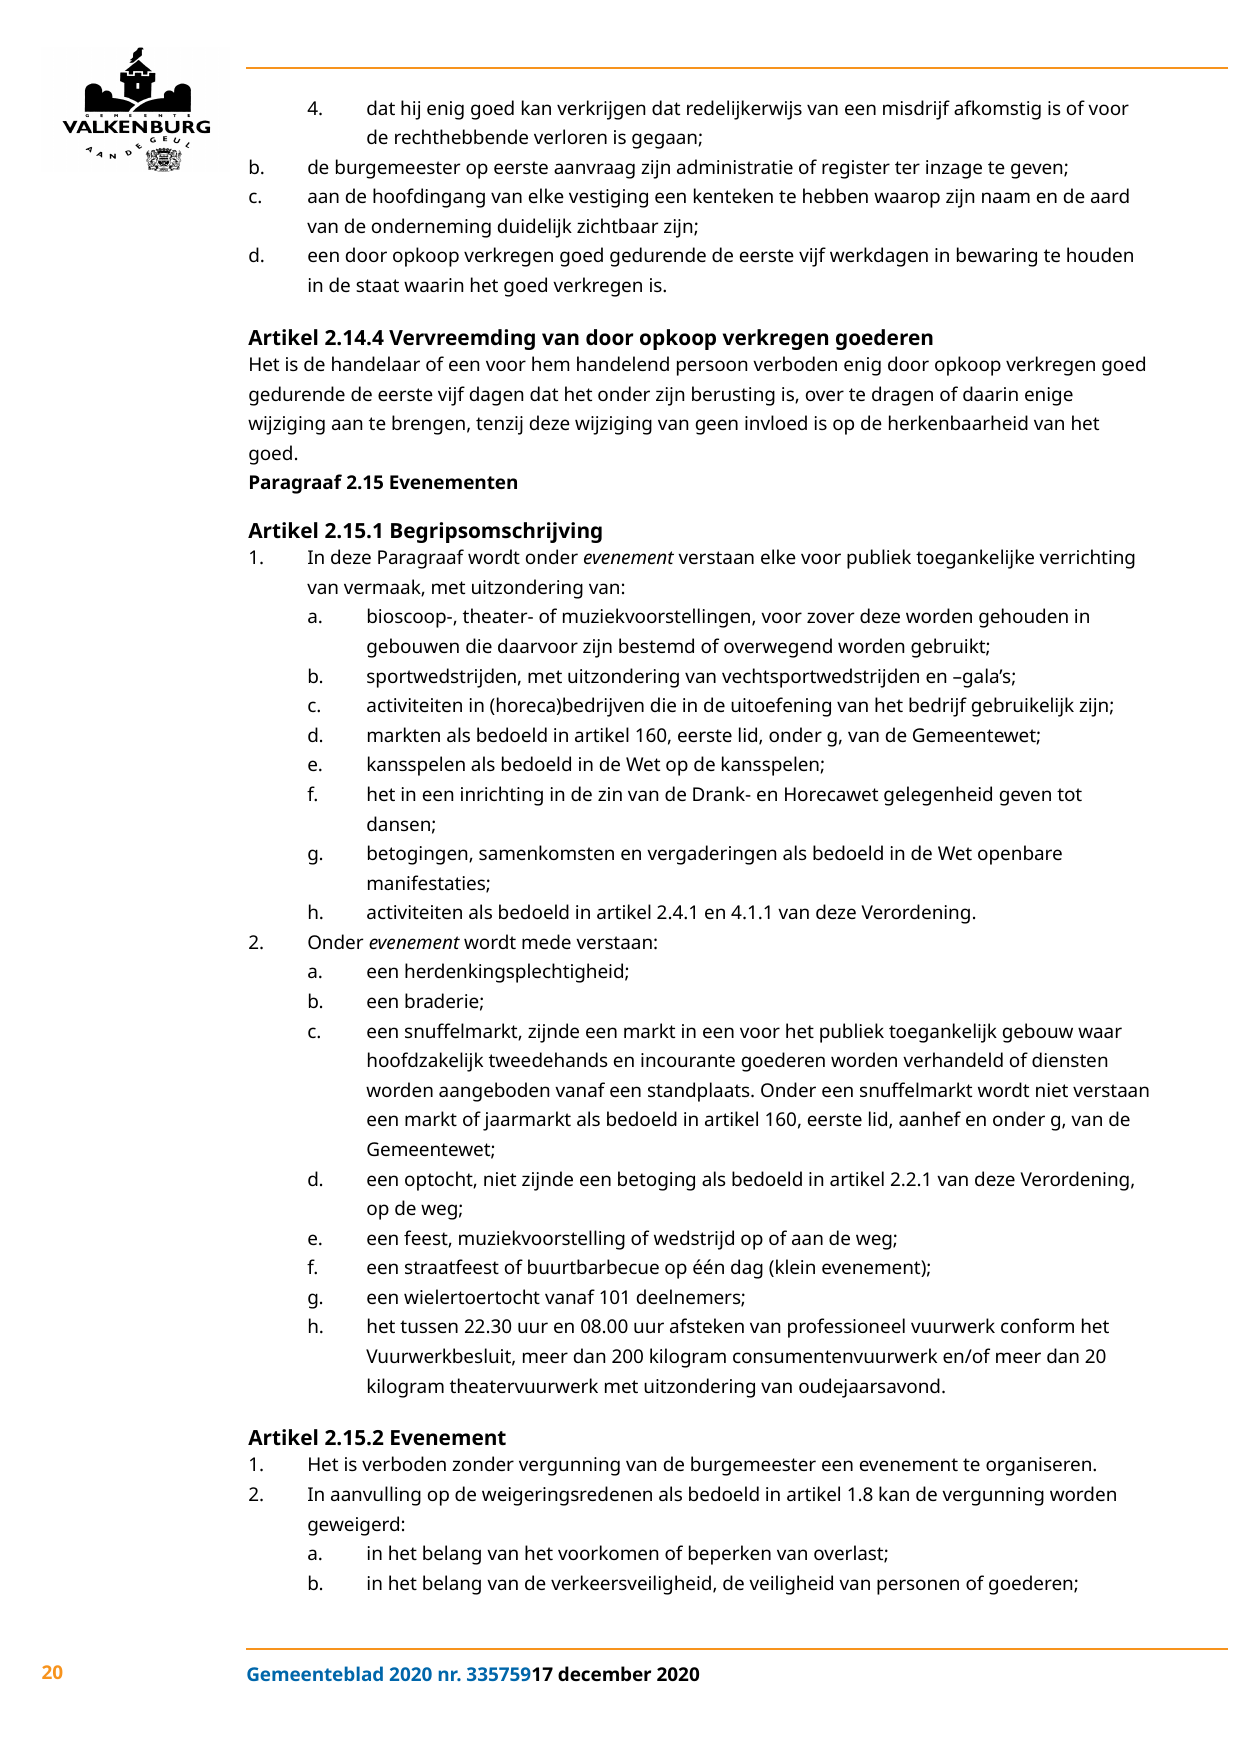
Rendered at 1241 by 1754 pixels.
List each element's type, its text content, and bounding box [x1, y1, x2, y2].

text Paragraaf 2.15 Evenementen [248, 469, 1152, 495]
list betogingen, samenkomsten en vergaderingen als bedoeld in de Wet openbare manifestaties; [307, 840, 1152, 896]
list een optocht, niet zijnde een betoging als bedoeld in artikel 2.2.1 van deze Verordening, op de weg; [307, 1166, 1152, 1221]
list kansspelen als bedoeld in de Wet op de kansspelen; [307, 752, 1152, 777]
text Artikel 2.14.4 Vervreemding van door opkoop verkregen goederen [248, 323, 1152, 351]
list dat hij enig goed kan verkrijgen dat redelijkerwijs van een misdrijf afkomstig is of voor de rechthebbende verloren is gegaan; [307, 95, 1152, 150]
text Het is de handelaar of een voor hem handelend persoon verboden enig door opkoop verkregen goed gedurende de eerste vijf dagen dat het onder zijn berusting is, over te dragen of daarin enige wijziging aan te brengen, tenzij deze wijziging van geen invloed is op de herkenbaarheid van het goed. [248, 351, 1152, 466]
list een snuffelmarkt, zijnde een markt in een voor het publiek toegankelijk gebouw waar hoofdzakelijk tweedehands en incourante goederen worden verhandeld of diensten worden aangeboden vanaf een standplaats. Onder een snuffelmarkt wordt niet verstaan een markt of jaarmarkt als bedoeld in artikel 160, eerste lid, aanhef en onder g, van de Gemeentewet; [307, 1018, 1152, 1162]
list sportwedstrijden, met uitzondering van vechtsportwedstrijden en –gala’s; [307, 663, 1152, 688]
text Artikel 2.15.2 Evenement [248, 1423, 1152, 1452]
list in het belang van het voorkomen of beperken van overlast; [307, 1540, 1152, 1566]
list het in een inrichting in de zin van de Drank- en Horecawet gelegenheid geven tot dansen; [307, 781, 1152, 836]
list een door opkoop verkregen goed gedurende de eerste vijf werkdagen in bewaring te houden in de staat waarin het goed verkregen is. [248, 243, 1152, 298]
list een herdenkingsplechtigheid; [307, 959, 1152, 984]
list bioscoop-, theater- of muziekvoorstellingen, voor zover deze worden gehouden in gebouwen die daarvoor zijn bestemd of overwegend worden gebruikt; [307, 604, 1152, 659]
picture [41, 47, 231, 172]
list In deze Paragraaf wordt onder evenement verstaan elke voor publiek toegankelijke verrichting van vermaak, met uitzondering van: [248, 544, 1152, 600]
list In aanvulling op de weigeringsredenen als bedoeld in artikel 1.8 kan de vergunning worden geweigerd: [248, 1481, 1152, 1537]
list Onder evenement wordt mede verstaan: [248, 929, 1152, 955]
list markten als bedoeld in artikel 160, eerste lid, onder g, van de Gemeentewet; [307, 722, 1152, 748]
list activiteiten als bedoeld in artikel 2.4.1 en 4.1.1 van deze Verordening. [307, 899, 1152, 925]
list Het is verboden zonder vergunning van de burgemeester een evenement te organiseren. [248, 1452, 1152, 1477]
list een wielertoertocht vanaf 101 deelnemers; [307, 1284, 1152, 1310]
list een braderie; [307, 988, 1152, 1014]
list in het belang van de verkeersveiligheid, de veiligheid van personen of goederen; [307, 1570, 1152, 1596]
list de burgemeester op eerste aanvraag zijn administratie of register ter inzage te geven; [248, 154, 1152, 180]
list het tussen 22.30 uur en 08.00 uur afsteken van professioneel vuurwerk conform het Vuurwerkbesluit, meer dan 200 kilogram consumentenvuurwerk en/of meer dan 20 kilogram theatervuurwerk met uitzondering van oudejaarsavond. [307, 1314, 1152, 1398]
list een feest, muziekvoorstelling of wedstrijd op of aan de weg; [307, 1225, 1152, 1251]
list aan de hoofdingang van elke vestiging een kenteken te hebben waarop zijn naam en de aard van de onderneming duidelijk zichtbaar zijn; [248, 183, 1152, 239]
list een straatfeest of buurtbarbecue op één dag (klein evenement); [307, 1254, 1152, 1280]
text Artikel 2.15.1 Begripsomschrijving [248, 516, 1152, 544]
list activiteiten in (horeca)bedrijven die in de uitoefening van het bedrijf gebruikelijk zijn; [307, 692, 1152, 718]
